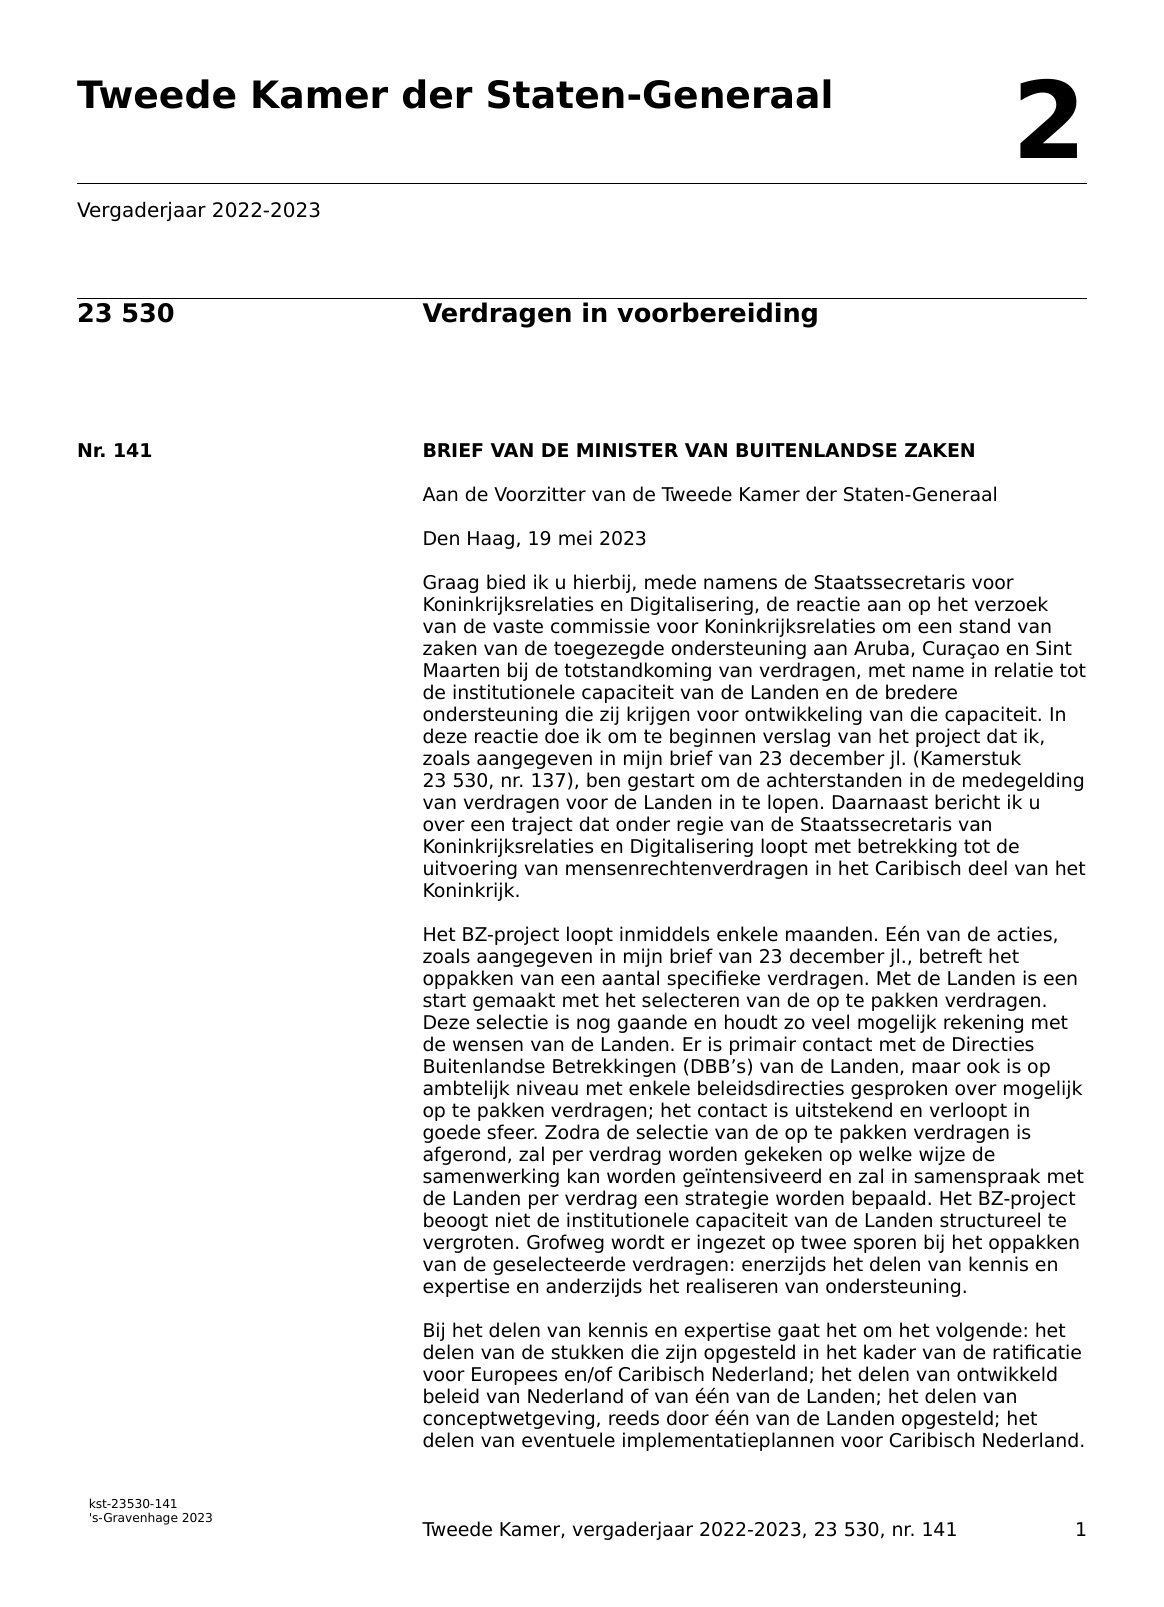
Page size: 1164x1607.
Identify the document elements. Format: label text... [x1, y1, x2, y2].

text Den Haag, 19 mei 2023 [422, 528, 1087, 550]
text 's-Gravenhage 2023 [88, 1511, 323, 1525]
text Aan de Voorzitter van de Tweede Kamer der Staten-Generaal [422, 484, 1087, 506]
table_header 2 [886, 59, 1087, 183]
subtitle Nr. 141 BRIEF VAN DE MINISTER VAN BUITENLANDSE ZAKEN [77, 440, 1087, 462]
text kst-23530-141 [88, 1497, 323, 1511]
text Het BZ-project loopt inmiddels enkele maanden. Eén van de acties, zoals aangegeven in mijn brief van 23 december jl., betreft het oppakken van een aantal specifieke verdragen. Met de Landen is een start gemaakt met het selecteren van de op te pakken verdragen. Deze selectie is nog gaande en houdt zo veel mogelijk rekening met de wensen van de Landen. Er is primair contact met de Directies Buitenlandse Betrekkingen (DBB’s) van de Landen, maar ook is op ambtelijk niveau met enkele beleidsdirecties gesproken over mogelijk op te pakken verdragen; het contact is uitstekend en verloopt in goede sfeer. Zodra de selectie van de op te pakken verdragen is afgerond, zal per verdrag worden gekeken op welke wijze de samenwerking kan worden geïntensiveerd en zal in samenspraak met de Landen per verdrag een strategie worden bepaald. Het BZ-project beoogt niet de institutionele capaciteit van de Landen structureel te vergroten. Grofweg wordt er ingezet op twee sporen bij het oppakken van de geselecteerde verdragen: enerzijds het delen van kennis en expertise en anderzijds het realiseren van ondersteuning. [422, 924, 1087, 1298]
table_header Tweede Kamer der Staten-Generaal [77, 59, 886, 183]
subtitle 23 530 Verdragen in voorbereiding [77, 299, 1087, 329]
table_cell Vergaderjaar 2022-2023 [77, 184, 1087, 298]
text Bij het delen van kennis en expertise gaat het om het volgende: het delen van de stukken die zijn opgesteld in het kader van de ratificatie voor Europees en/of Caribisch Nederland; het delen van ontwikkeld beleid van Nederland of van één van de Landen; het delen van conceptwetgeving, reeds door één van de Landen opgesteld; het delen van eventuele implementatieplannen voor Caribisch Nederland. [422, 1320, 1087, 1452]
text Graag bied ik u hierbij, mede namens de Staatssecretaris voor Koninkrijksrelaties en Digitalisering, de reactie aan op het verzoek van de vaste commissie voor Koninkrijksrelaties om een stand van zaken van de toegezegde ondersteuning aan Aruba, Curaçao en Sint Maarten bij de totstandkoming van verdragen, met name in relatie tot de institutionele capaciteit van de Landen en de bredere ondersteuning die zij krijgen voor ontwikkeling van die capaciteit. In deze reactie doe ik om te beginnen verslag van het project dat ik, zoals aangegeven in mijn brief van 23 december jl. (Kamerstuk 23 530, nr. 137), ben gestart om de achterstanden in de medegelding van verdragen voor de Landen in te lopen. Daarnaast bericht ik u over een traject dat onder regie van de Staatssecretaris van Koninkrijksrelaties en Digitalisering loopt met betrekking tot de uitvoering van mensenrechtenverdragen in het Caribisch deel van het Koninkrijk. [422, 572, 1087, 902]
